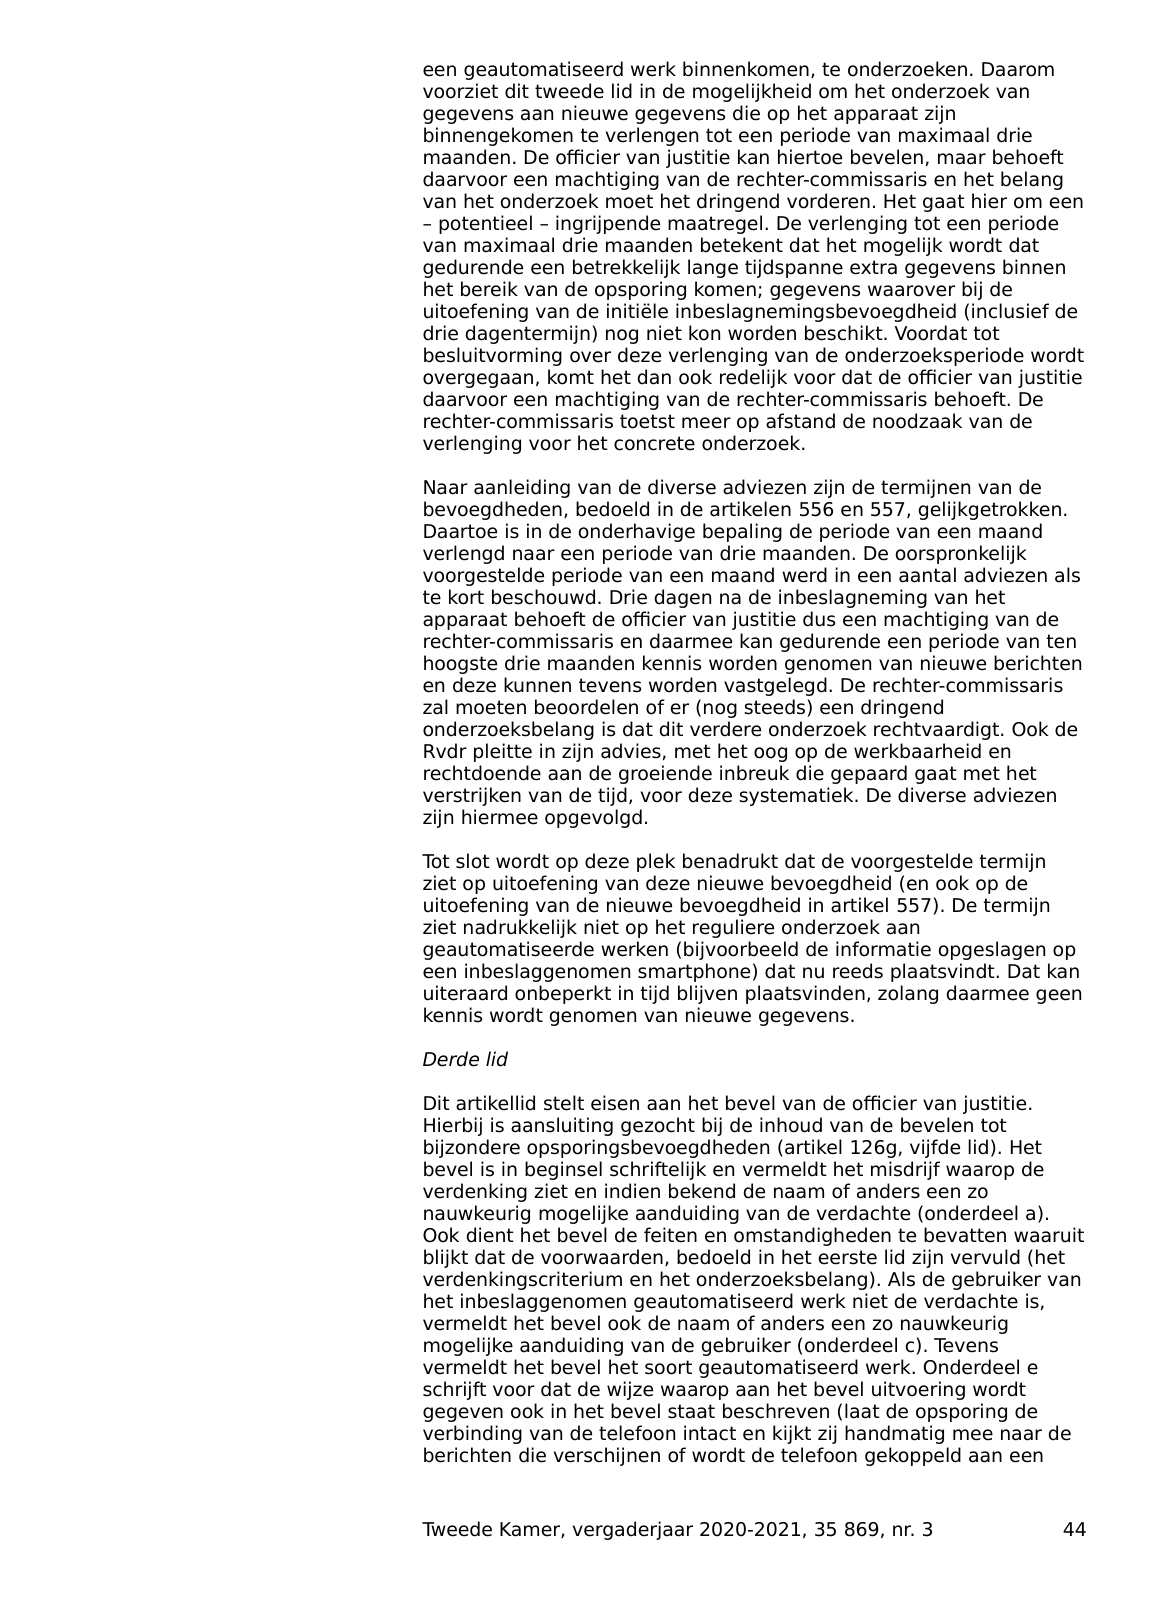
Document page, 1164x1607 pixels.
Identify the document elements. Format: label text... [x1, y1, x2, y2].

text een geautomatiseerd werk binnenkomen, te onderzoeken. Daarom voorziet dit tweede lid in de mogelijkheid om het onderzoek van gegevens aan nieuwe gegevens die op het apparaat zijn binnengekomen te verlengen tot een periode van maximaal drie maanden. De officier van justitie kan hiertoe bevelen, maar behoeft daarvoor een machtiging van de rechter-commissaris en het belang van het onderzoek moet het dringend vorderen. Het gaat hier om een – potentieel – ingrijpende maatregel. De verlenging tot een periode van maximaal drie maanden betekent dat het mogelijk wordt dat gedurende een betrekkelijk lange tijdspanne extra gegevens binnen het bereik van de opsporing komen; gegevens waarover bij de uitoefening van de initiële inbeslagnemingsbevoegdheid (inclusief de drie dagentermijn) nog niet kon worden beschikt. Voordat tot besluitvorming over deze verlenging van de onderzoeksperiode wordt overgegaan, komt het dan ook redelijk voor dat de officier van justitie daarvoor een machtiging van de rechter-commissaris behoeft. De rechter-commissaris toetst meer op afstand de noodzaak van de verlenging voor het concrete onderzoek. [422, 59, 1087, 455]
subtitle Derde lid [422, 1049, 1087, 1071]
text Tot slot wordt op deze plek benadrukt dat de voorgestelde termijn ziet op uitoefening van deze nieuwe bevoegdheid (en ook op de uitoefening van de nieuwe bevoegdheid in artikel 557). De termijn ziet nadrukkelijk niet op het reguliere onderzoek aan geautomatiseerde werken (bijvoorbeeld de informatie opgeslagen op een inbeslaggenomen smartphone) dat nu reeds plaatsvindt. Dat kan uiteraard onbeperkt in tijd blijven plaatsvinden, zolang daarmee geen kennis wordt genomen van nieuwe gegevens. [422, 851, 1087, 1027]
text Dit artikellid stelt eisen aan het bevel van de officier van justitie. Hierbij is aansluiting gezocht bij de inhoud van de bevelen tot bijzondere opsporingsbevoegdheden (artikel 126g, vijfde lid). Het bevel is in beginsel schriftelijk en vermeldt het misdrijf waarop de verdenking ziet en indien bekend de naam of anders een zo nauwkeurig mogelijke aanduiding van de verdachte (onderdeel a). Ook dient het bevel de feiten en omstandigheden te bevatten waaruit blijkt dat de voorwaarden, bedoeld in het eerste lid zijn vervuld (het verdenkingscriterium en het onderzoeksbelang). Als de gebruiker van het inbeslaggenomen geautomatiseerd werk niet de verdachte is, vermeldt het bevel ook de naam of anders een zo nauwkeurig mogelijke aanduiding van de gebruiker (onderdeel c). Tevens vermeldt het bevel het soort geautomatiseerd werk. Onderdeel e schrijft voor dat de wijze waarop aan het bevel uitvoering wordt gegeven ook in het bevel staat beschreven (laat de opsporing de verbinding van de telefoon intact en kijkt zij handmatig mee naar de berichten die verschijnen of wordt de telefoon gekoppeld aan een [422, 1093, 1087, 1467]
text Naar aanleiding van de diverse adviezen zijn de termijnen van de bevoegdheden, bedoeld in de artikelen 556 en 557, gelijkgetrokken. Daartoe is in de onderhavige bepaling de periode van een maand verlengd naar een periode van drie maanden. De oorspronkelijk voorgestelde periode van een maand werd in een aantal adviezen als te kort beschouwd. Drie dagen na de inbeslagneming van het apparaat behoeft de officier van justitie dus een machtiging van de rechter-commissaris en daarmee kan gedurende een periode van ten hoogste drie maanden kennis worden genomen van nieuwe berichten en deze kunnen tevens worden vastgelegd. De rechter-commissaris zal moeten beoordelen of er (nog steeds) een dringend onderzoeksbelang is dat dit verdere onderzoek rechtvaardigt. Ook de Rvdr pleitte in zijn advies, met het oog op de werkbaarheid en rechtdoende aan de groeiende inbreuk die gepaard gaat met het verstrijken van de tijd, voor deze systematiek. De diverse adviezen zijn hiermee opgevolgd. [422, 477, 1087, 828]
